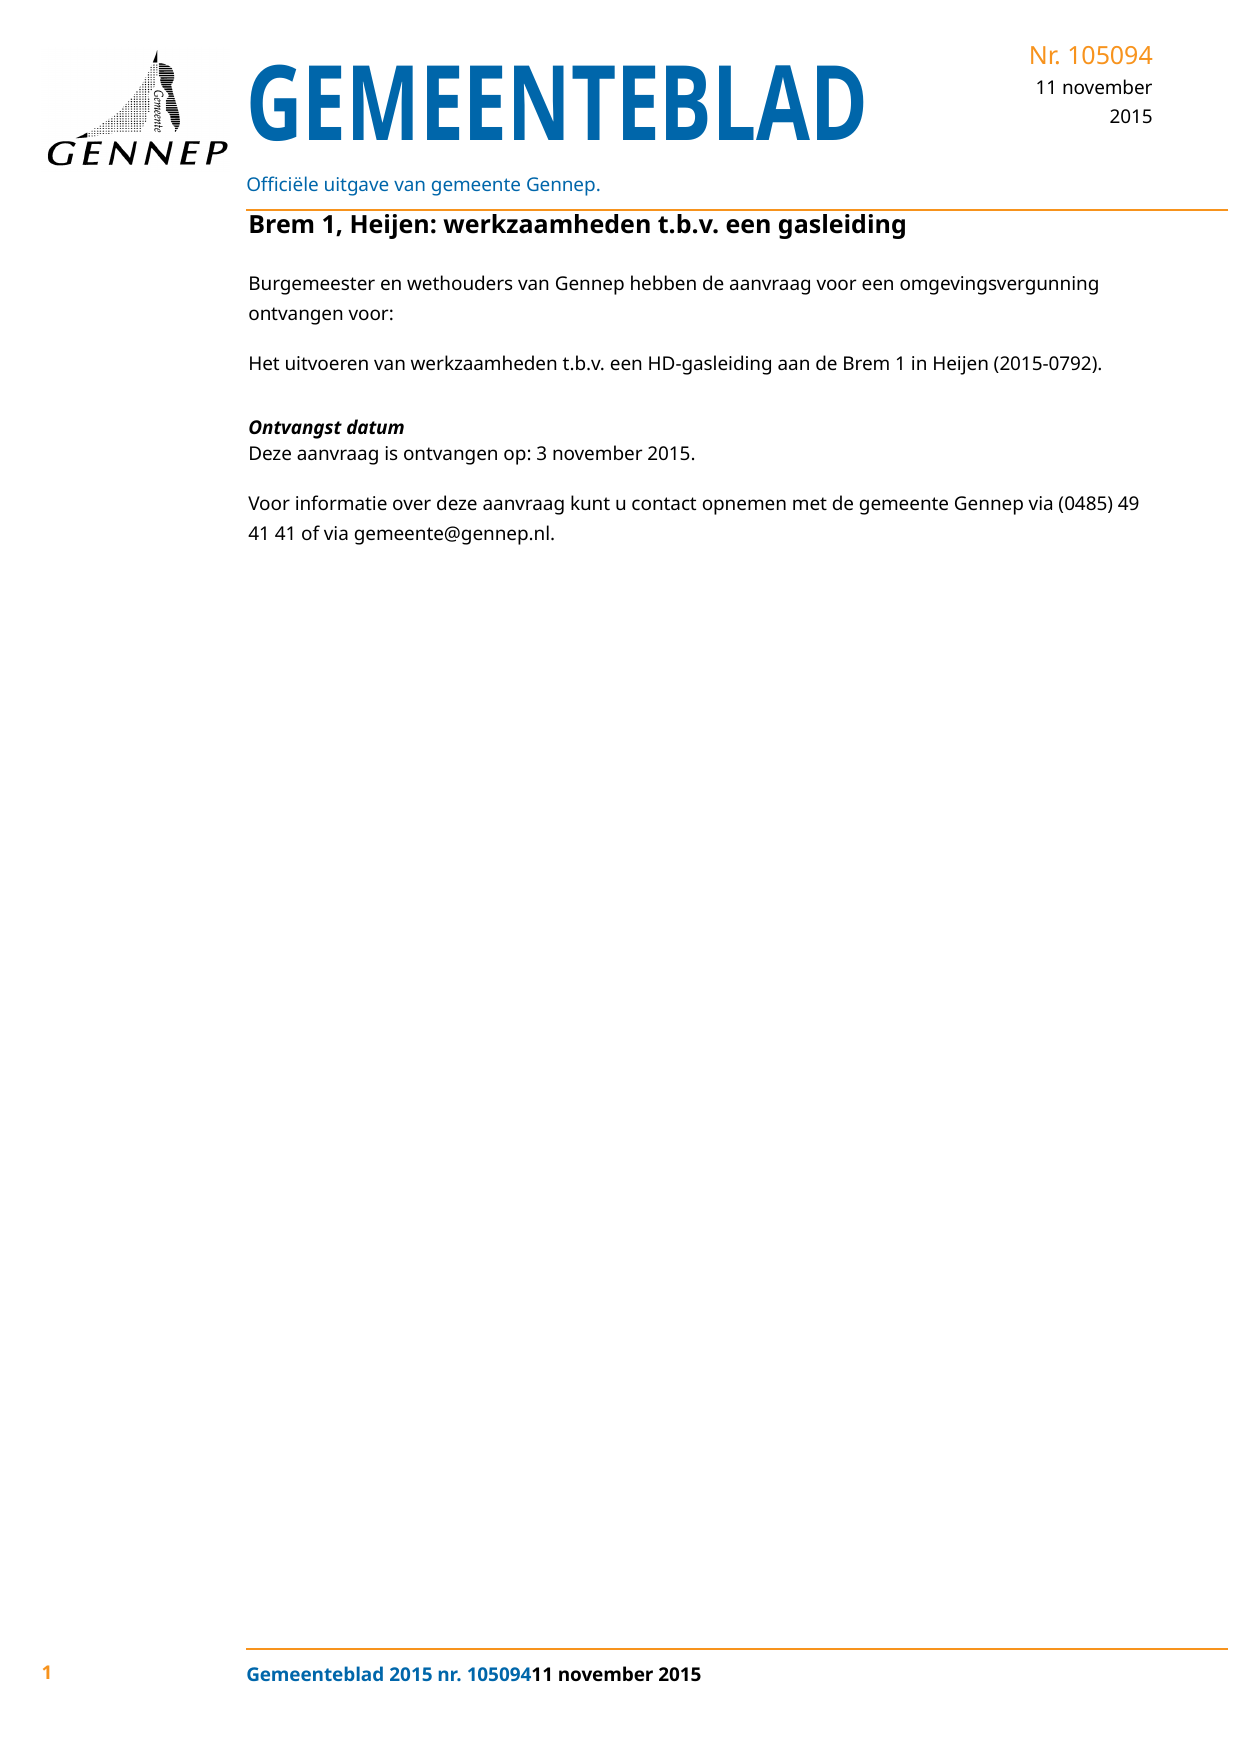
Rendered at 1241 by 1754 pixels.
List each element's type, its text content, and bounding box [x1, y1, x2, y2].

text Het uitvoeren van werkzaamheden t.b.v. een HD-gasleiding aan de Brem 1 in Heijen (2015-0792). [248, 350, 1152, 376]
text Burgemeester en wethouders van Gennep hebben de aanvraag voor een omgevingsvergunning ontvangen voor: [248, 270, 1152, 326]
text Deze aanvraag is ontvangen op: 3 november 2015. [248, 440, 1152, 466]
picture [41, 47, 231, 172]
text Ontvangst datum [248, 414, 1152, 440]
text Brem 1, Heijen: werkzaamheden t.b.v. een gasleiding [248, 211, 1152, 241]
text Voor informatie over deze aanvraag kunt u contact opnemen met de gemeente Gennep via (0485) 49 41 41 of via gemeente@gennep.nl. [248, 490, 1152, 546]
